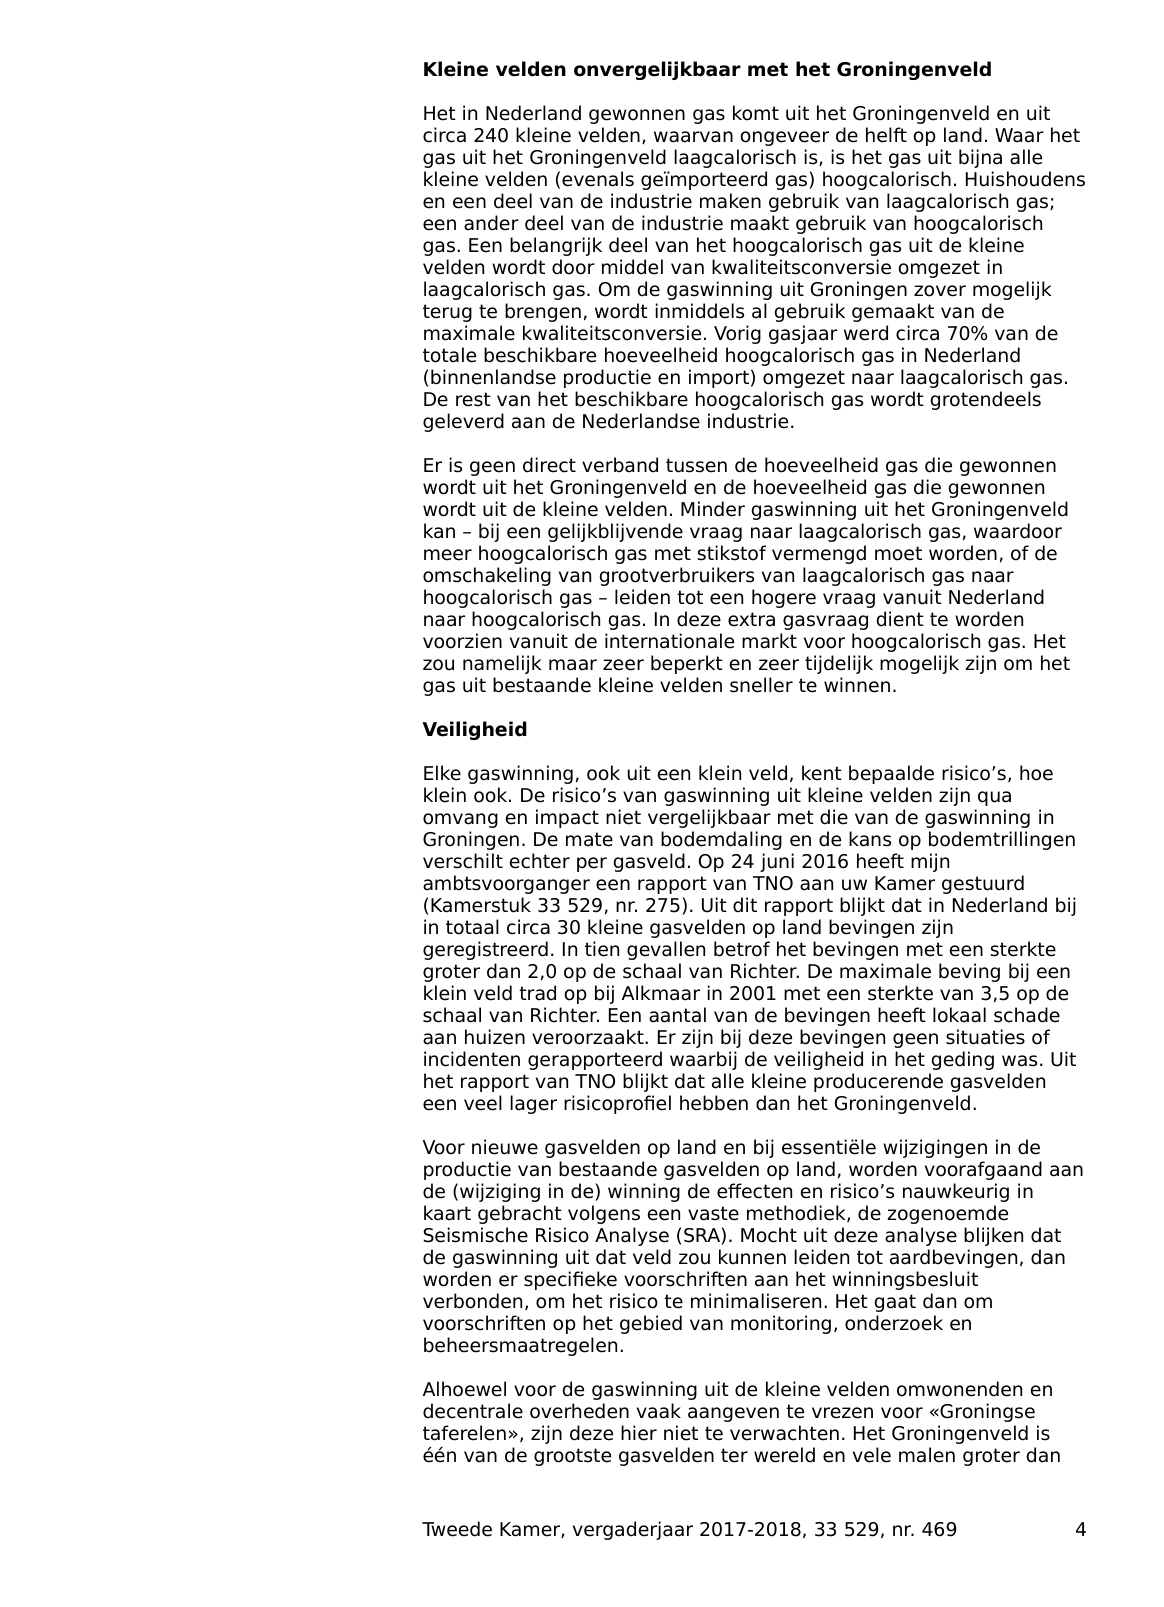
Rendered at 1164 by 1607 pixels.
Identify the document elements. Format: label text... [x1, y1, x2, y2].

text Voor nieuwe gasvelden op land en bij essentiële wijzigingen in de productie van bestaande gasvelden op land, worden voorafgaand aan de (wijziging in de) winning de effecten en risico’s nauwkeurig in kaart gebracht volgens een vaste methodiek, de zogenoemde Seismische Risico Analyse (SRA). Mocht uit deze analyse blijken dat de gaswinning uit dat veld zou kunnen leiden tot aardbevingen, dan worden er specifieke voorschriften aan het winningsbesluit verbonden, om het risico te minimaliseren. Het gaat dan om voorschriften op het gebied van monitoring, onderzoek en beheersmaatregelen. [422, 1137, 1087, 1357]
text Elke gaswinning, ook uit een klein veld, kent bepaalde risico’s, hoe klein ook. De risico’s van gaswinning uit kleine velden zijn qua omvang en impact niet vergelijkbaar met die van de gaswinning in Groningen. De mate van bodemdaling en de kans op bodemtrillingen verschilt echter per gasveld. Op 24 juni 2016 heeft mijn ambtsvoorganger een rapport van TNO aan uw Kamer gestuurd (Kamerstuk 33 529, nr. 275). Uit dit rapport blijkt dat in Nederland bij in totaal circa 30 kleine gasvelden op land bevingen zijn geregistreerd. In tien gevallen betrof het bevingen met een sterkte groter dan 2,0 op de schaal van Richter. De maximale beving bij een klein veld trad op bij Alkmaar in 2001 met een sterkte van 3,5 op de schaal van Richter. Een aantal van de bevingen heeft lokaal schade aan huizen veroorzaakt. Er zijn bij deze bevingen geen situaties of incidenten gerapporteerd waarbij de veiligheid in het geding was. Uit het rapport van TNO blijkt dat alle kleine producerende gasvelden een veel lager risicoprofiel hebben dan het Groningenveld. [422, 763, 1087, 1115]
text Er is geen direct verband tussen de hoeveelheid gas die gewonnen wordt uit het Groningenveld en de hoeveelheid gas die gewonnen wordt uit de kleine velden. Minder gaswinning uit het Groningenveld kan – bij een gelijkblijvende vraag naar laagcalorisch gas, waardoor meer hoogcalorisch gas met stikstof vermengd moet worden, of de omschakeling van grootverbruikers van laagcalorisch gas naar hoogcalorisch gas – leiden tot een hogere vraag vanuit Nederland naar hoogcalorisch gas. In deze extra gasvraag dient te worden voorzien vanuit de internationale markt voor hoogcalorisch gas. Het zou namelijk maar zeer beperkt en zeer tijdelijk mogelijk zijn om het gas uit bestaande kleine velden sneller te winnen. [422, 455, 1087, 697]
subtitle Veiligheid [422, 719, 1087, 741]
text Alhoewel voor de gaswinning uit de kleine velden omwonenden en decentrale overheden vaak aangeven te vrezen voor «Groningse taferelen», zijn deze hier niet te verwachten. Het Groningenveld is één van de grootste gasvelden ter wereld en vele malen groter dan [422, 1379, 1087, 1467]
subtitle Kleine velden onvergelijkbaar met het Groningenveld [422, 59, 1087, 81]
text Het in Nederland gewonnen gas komt uit het Groningenveld en uit circa 240 kleine velden, waarvan ongeveer de helft op land. Waar het gas uit het Groningenveld laagcalorisch is, is het gas uit bijna alle kleine velden (evenals geïmporteerd gas) hoogcalorisch. Huishoudens en een deel van de industrie maken gebruik van laagcalorisch gas; een ander deel van de industrie maakt gebruik van hoogcalorisch gas. Een belangrijk deel van het hoogcalorisch gas uit de kleine velden wordt door middel van kwaliteitsconversie omgezet in laagcalorisch gas. Om de gaswinning uit Groningen zover mogelijk terug te brengen, wordt inmiddels al gebruik gemaakt van de maximale kwaliteitsconversie. Vorig gasjaar werd circa 70% van de totale beschikbare hoeveelheid hoogcalorisch gas in Nederland (binnenlandse productie en import) omgezet naar laagcalorisch gas. De rest van het beschikbare hoogcalorisch gas wordt grotendeels geleverd aan de Nederlandse industrie. [422, 103, 1087, 433]
